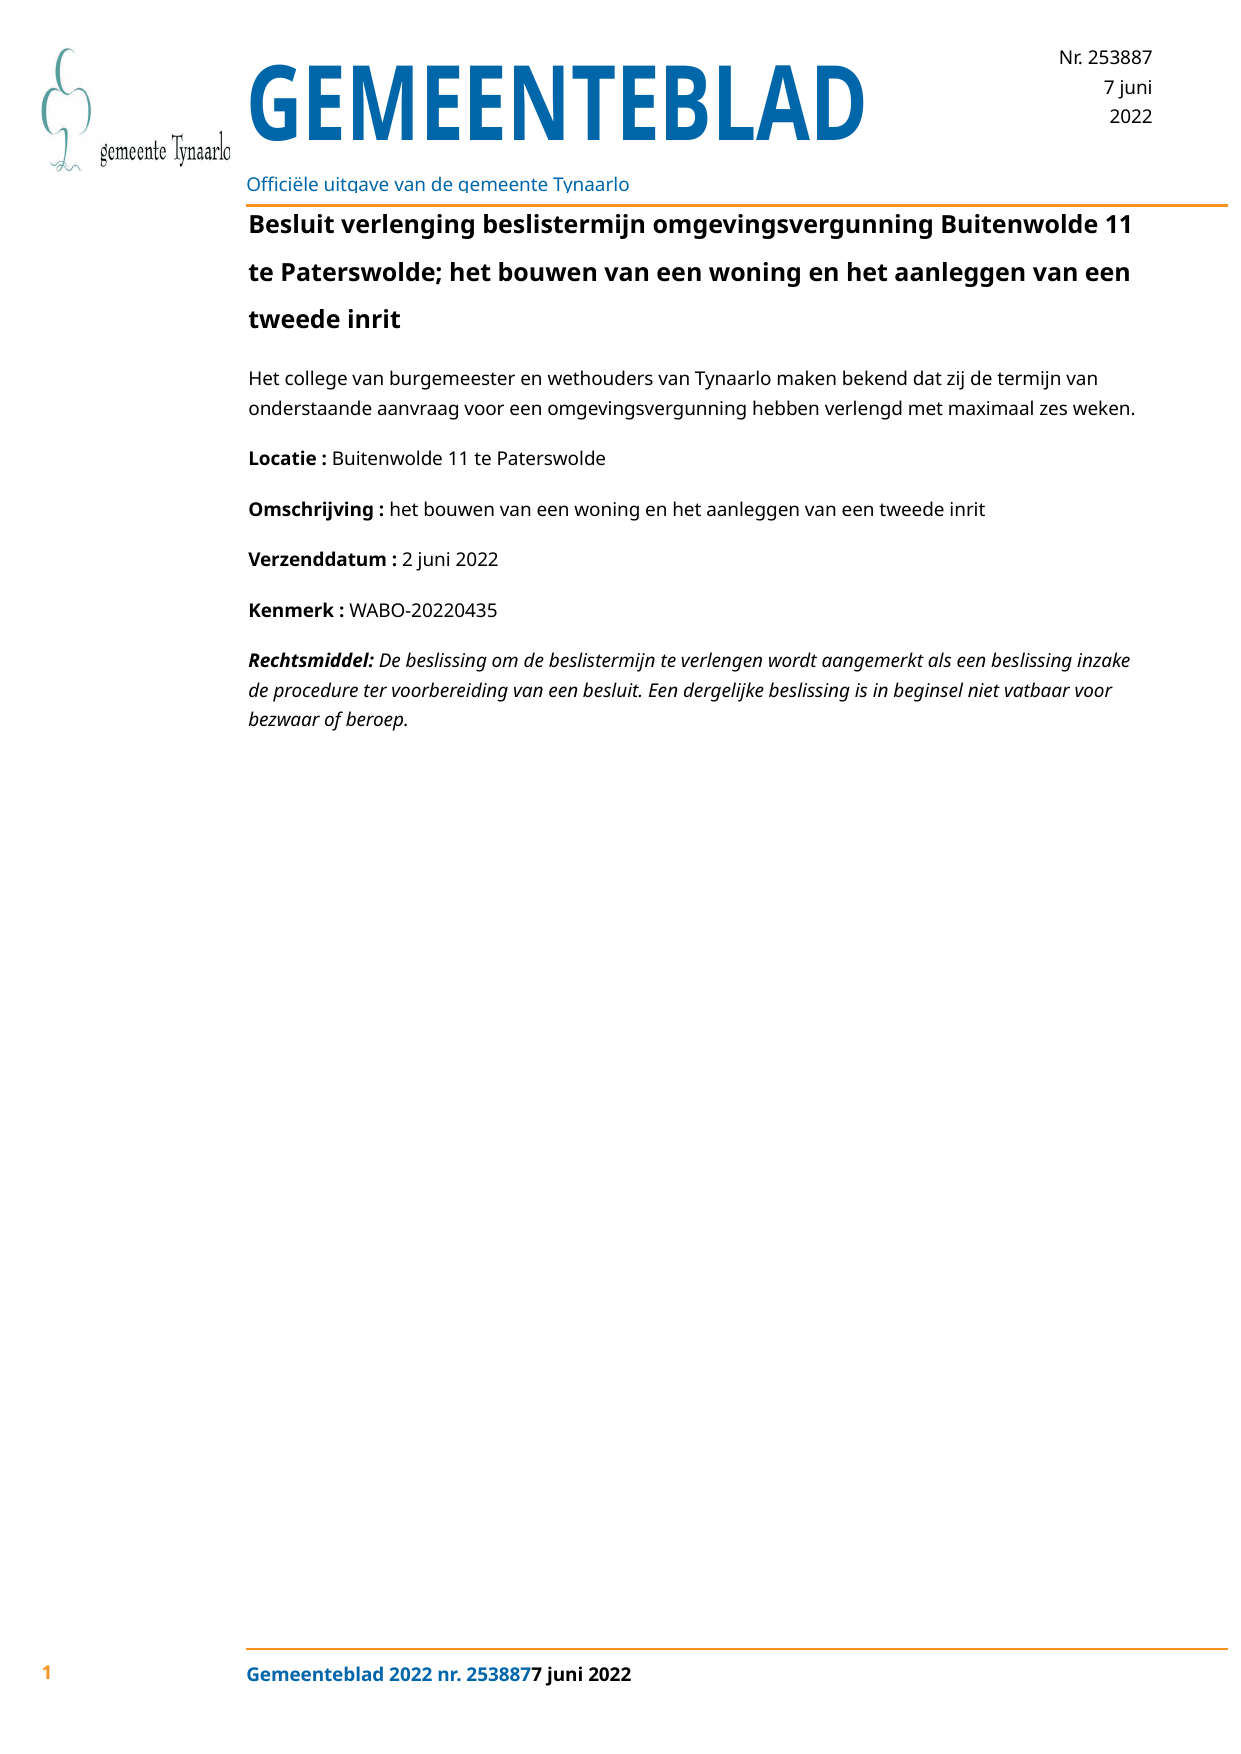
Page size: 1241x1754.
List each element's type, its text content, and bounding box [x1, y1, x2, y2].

text Rechtsmiddel: De beslissing om de beslistermijn te verlengen wordt aangemerkt als een beslissing inzake de procedure ter voorbereiding van een besluit. Een dergelijke beslissing is in beginsel niet vatbaar voor bezwaar of beroep. [248, 647, 1152, 732]
text Het college van burgemeester en wethouders van Tynaarlo maken bekend dat zij de termijn van onderstaande aanvraag voor een omgevingsvergunning hebben verlengd met maximaal zes weken. [248, 366, 1152, 421]
picture [41, 47, 231, 172]
text Kenmerk : WABO-20220435 [248, 597, 1152, 622]
text Locatie : Buitenwolde 11 te Paterswolde [248, 446, 1152, 471]
text Besluit verlenging beslistermijn omgevingsvergunning Buitenwolde 11 te Paterswolde; het bouwen van een woning en het aanleggen van een tweede inrit [248, 207, 1152, 336]
text Omschrijving : het bouwen van een woning en het aanleggen van een tweede inrit [248, 496, 1152, 522]
text Verzenddatum : 2 juni 2022 [248, 546, 1152, 572]
